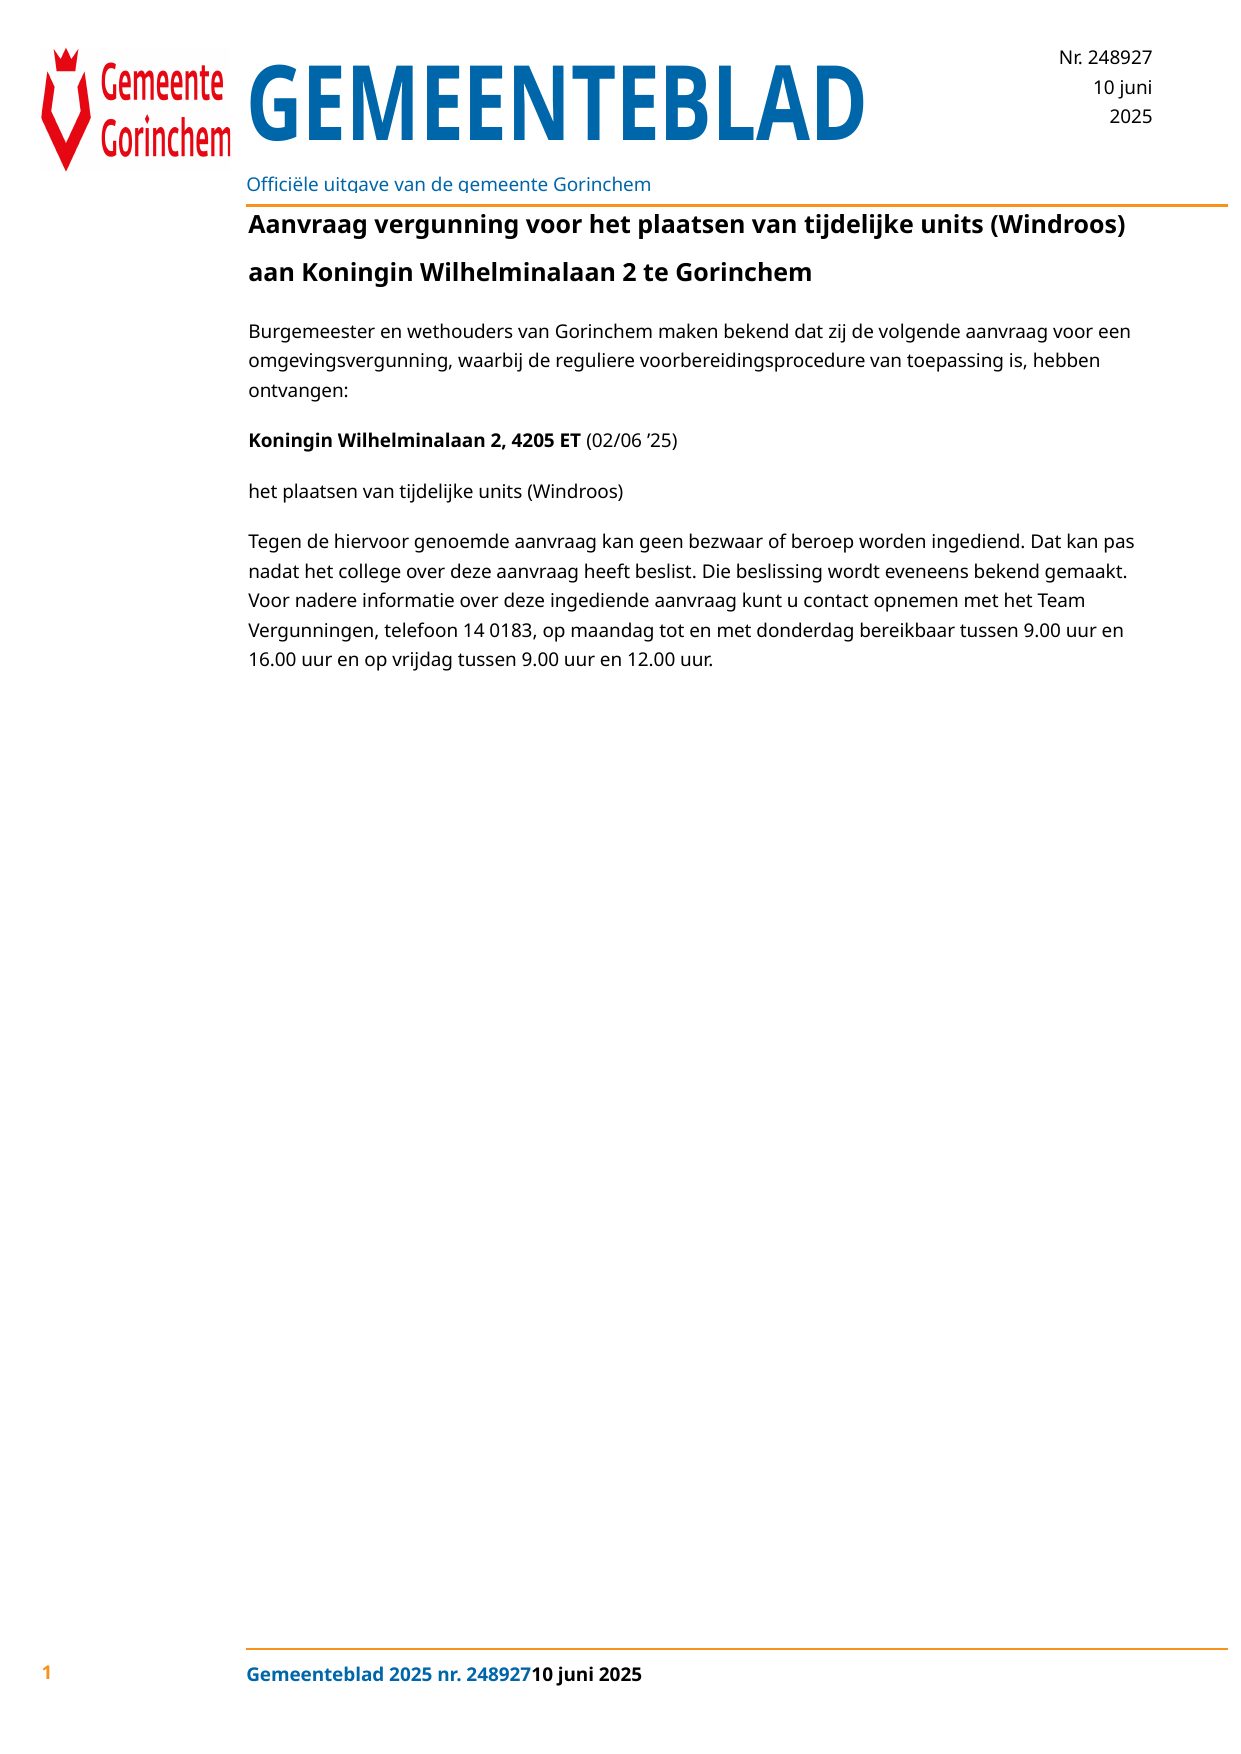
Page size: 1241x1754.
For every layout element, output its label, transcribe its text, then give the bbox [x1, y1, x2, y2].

text Aanvraag vergunning voor het plaatsen van tijdelijke units (Windroos) aan Koningin Wilhelminalaan 2 te Gorinchem [248, 207, 1152, 288]
text Koningin Wilhelminalaan 2, 4205 ET (02/06 ’25) [248, 427, 1152, 453]
text het plaatsen van tijdelijke units (Windroos) [248, 478, 1152, 504]
text Tegen de hiervoor genoemde aanvraag kan geen bezwaar of beroep worden ingediend. Dat kan pas nadat het college over deze aanvraag heeft beslist. Die beslissing wordt eveneens bekend gemaakt. Voor nadere informatie over deze ingediende aanvraag kunt u contact opnemen met het Team Vergunningen, telefoon 14 0183, op maandag tot en met donderdag bereikbaar tussen 9.00 uur en 16.00 uur en op vrijdag tussen 9.00 uur en 12.00 uur. [248, 528, 1152, 672]
text Burgemeester en wethouders van Gorinchem maken bekend dat zij de volgende aanvraag voor een omgevingsvergunning, waarbij de reguliere voorbereidingsprocedure van toepassing is, hebben ontvangen: [248, 318, 1152, 403]
picture [41, 47, 231, 172]
